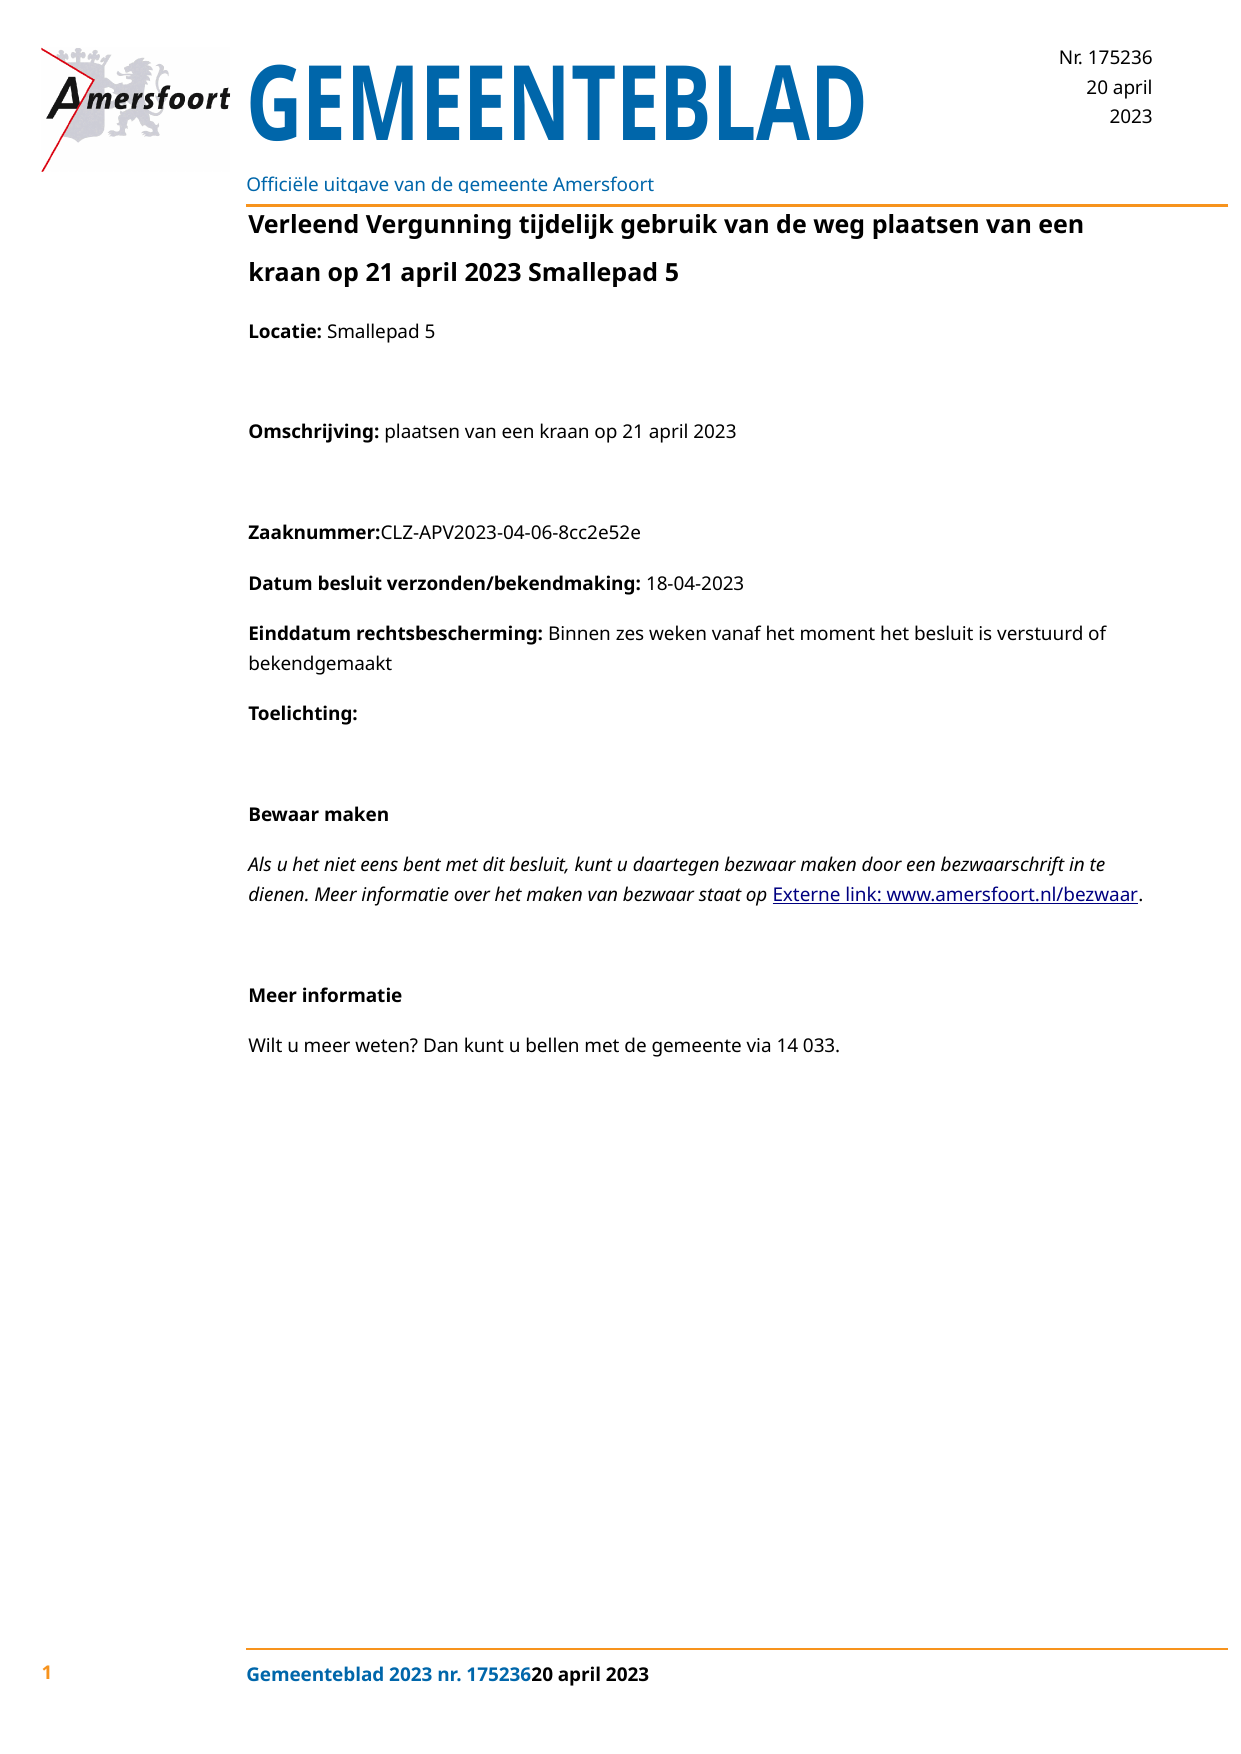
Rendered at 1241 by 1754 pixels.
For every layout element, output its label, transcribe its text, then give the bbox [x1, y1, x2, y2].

text Bewaar maken [248, 801, 1152, 827]
text Locatie: Smallepad 5 [248, 318, 1152, 344]
text Omschrijving: plaatsen van een kraan op 21 april 2023 [248, 419, 1152, 444]
text Datum besluit verzonden/bekendmaking: 18-04-2023 [248, 570, 1152, 596]
text Wilt u meer weten? Dan kunt u bellen met de gemeente via 14 033. [248, 1032, 1152, 1058]
picture [41, 47, 231, 172]
text Verleend Vergunning tijdelijk gebruik van de weg plaatsen van een kraan op 21 april 2023 Smallepad 5 [248, 207, 1152, 288]
text Zaaknummer:CLZ-APV2023-04-06-8cc2e52e [248, 519, 1152, 545]
text Meer informatie [248, 982, 1152, 1008]
text Einddatum rechtsbescherming: Binnen zes weken vanaf het moment het besluit is verstuurd of bekendgemaakt [248, 620, 1152, 676]
text Als u het niet eens bent met dit besluit, kunt u daartegen bezwaar maken door een bezwaarschrift in te dienen. Meer informatie over het maken van bezwaar staat op Externe link: www.amersfoort.nl/bezwaar. [248, 852, 1152, 907]
text Toelichting: [248, 700, 1152, 726]
